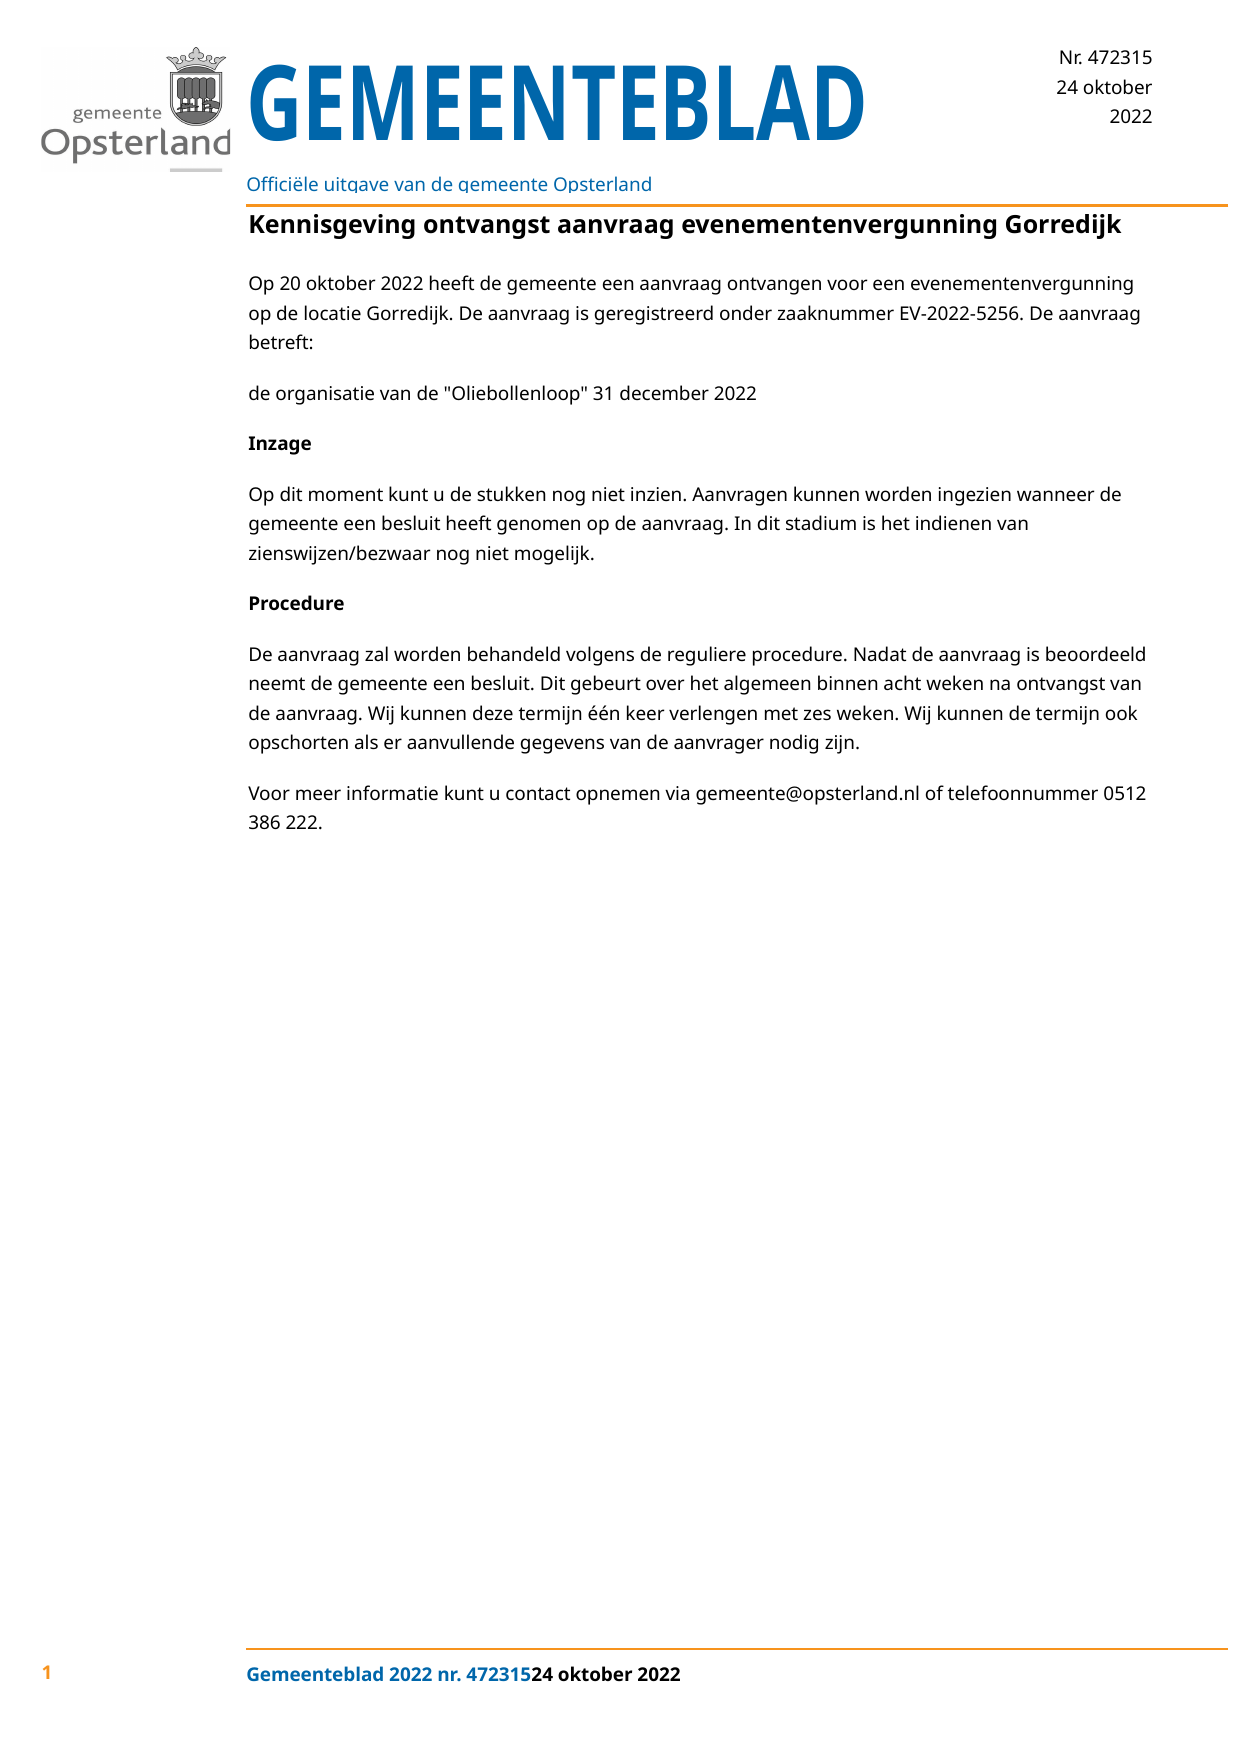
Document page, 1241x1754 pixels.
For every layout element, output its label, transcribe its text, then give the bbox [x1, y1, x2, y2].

text Kennisgeving ontvangst aanvraag evenementenvergunning Gorredijk [248, 207, 1152, 241]
text De aanvraag zal worden behandeld volgens de reguliere procedure. Nadat de aanvraag is beoordeeld neemt de gemeente een besluit. Dit gebeurt over het algemeen binnen acht weken na ontvangst van de aanvraag. Wij kunnen deze termijn één keer verlengen met zes weken. Wij kunnen de termijn ook opschorten als er aanvullende gegevens van de aanvrager nodig zijn. [248, 641, 1152, 755]
text Procedure [248, 590, 1152, 616]
text Inzage [248, 430, 1152, 456]
text Voor meer informatie kunt u contact opnemen via gemeente@opsterland.nl of telefoonnummer 0512 386 222. [248, 780, 1152, 835]
text Op dit moment kunt u de stukken nog niet inzien. Aanvragen kunnen worden ingezien wanneer de gemeente een besluit heeft genomen op de aanvraag. In dit stadium is het indienen van zienswijzen/bezwaar nog niet mogelijk. [248, 481, 1152, 566]
picture [41, 47, 231, 172]
text Op 20 oktober 2022 heeft de gemeente een aanvraag ontvangen voor een evenementenvergunning op de locatie Gorredijk. De aanvraag is geregistreerd onder zaaknummer EV-2022-5256. De aanvraag betreft: [248, 270, 1152, 355]
text de organisatie van de "Oliebollenloop" 31 december 2022 [248, 380, 1152, 406]
